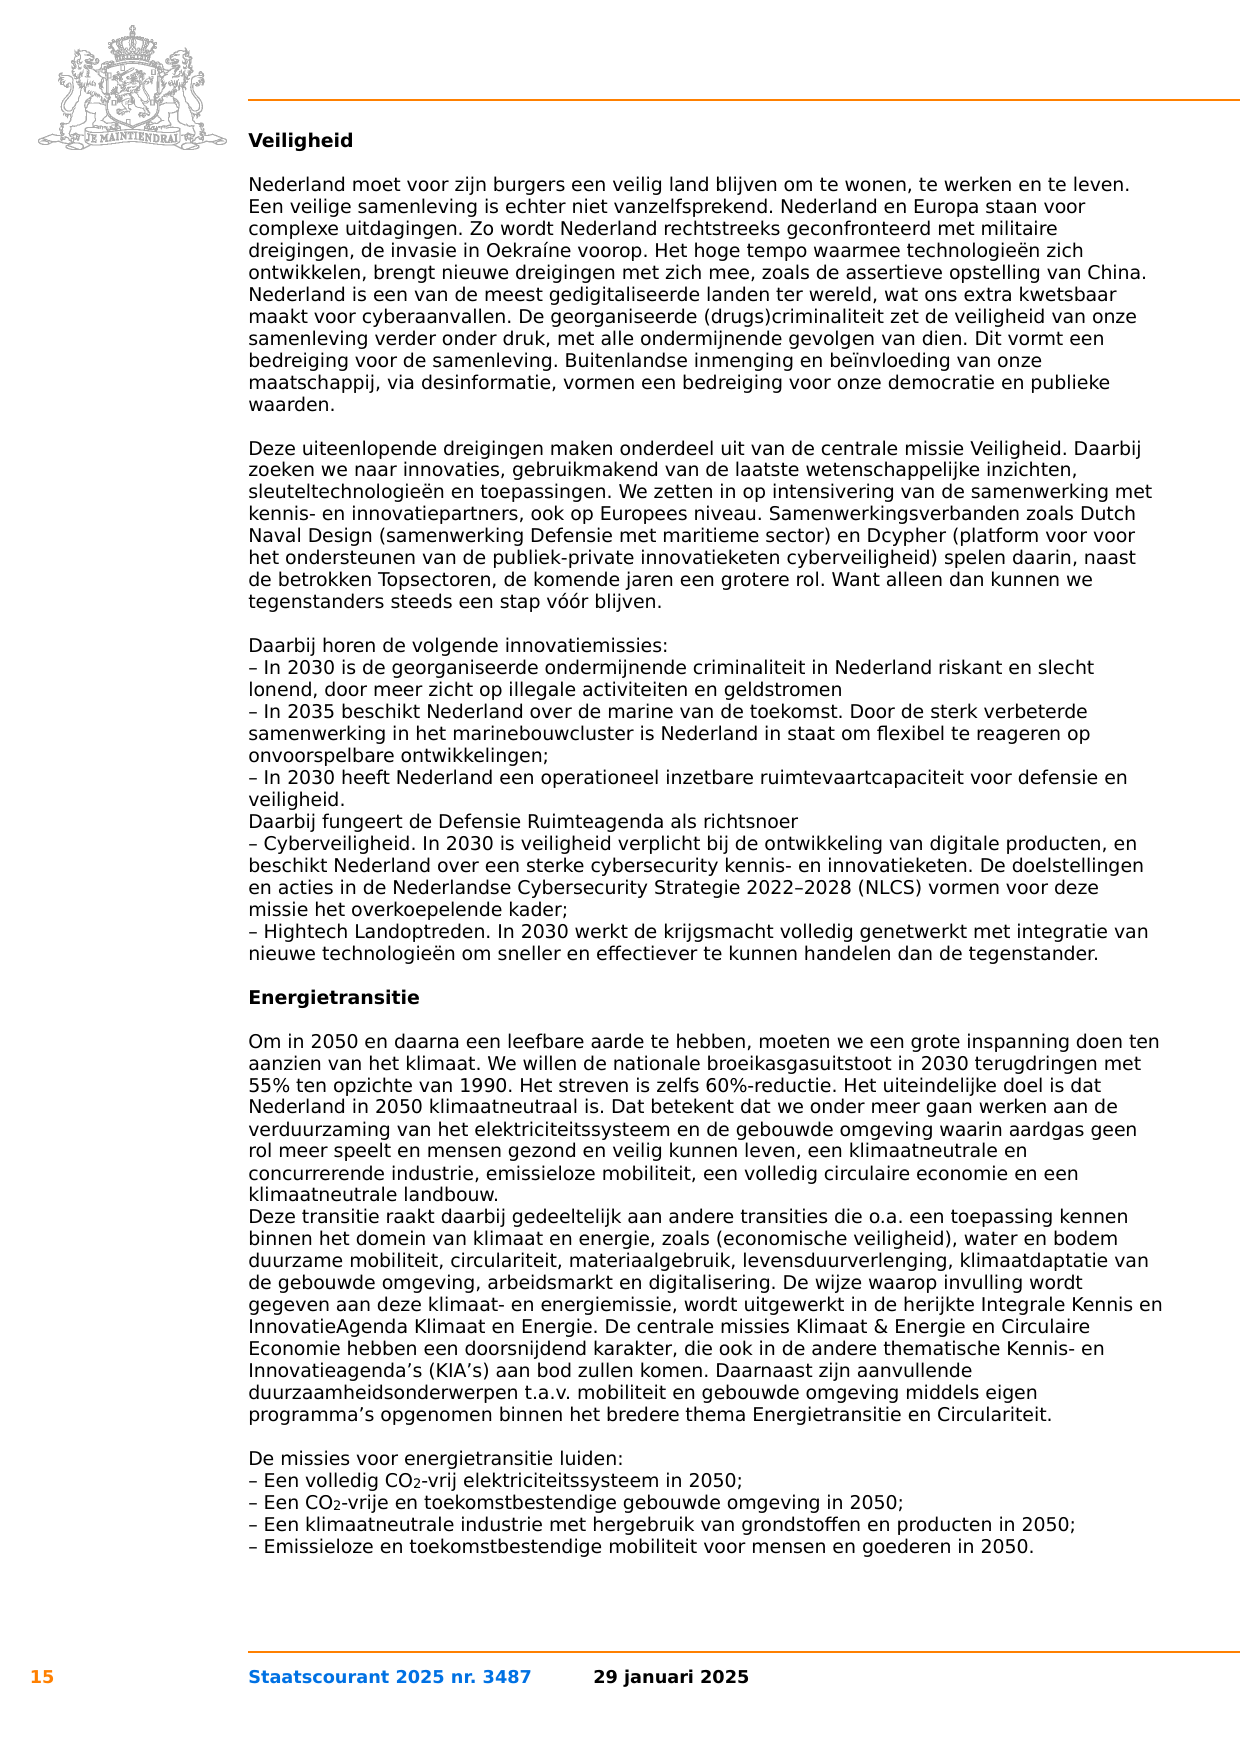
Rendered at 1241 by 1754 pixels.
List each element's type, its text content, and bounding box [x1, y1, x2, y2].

text Om in 2050 en daarna een leefbare aarde te hebben, moeten we een grote inspanning doen ten aanzien van het klimaat. We willen de nationale broeikasgasuitstoot in 2030 terugdringen met 55% ten opzichte van 1990. Het streven is zelfs 60%-reductie. Het uiteindelijke doel is dat Nederland in 2050 klimaatneutraal is. Dat betekent dat we onder meer gaan werken aan de verduurzaming van het elektriciteitssysteem en de gebouwde omgeving waarin aardgas geen rol meer speelt en mensen gezond en veilig kunnen leven, een klimaatneutrale en concurrerende industrie, emissieloze mobiliteit, een volledig circulaire economie en een klimaatneutrale landbouw. [248, 1031, 1163, 1206]
text – Een volledig CO2-vrij elektriciteitssysteem in 2050; [248, 1470, 1163, 1492]
text Nederland moet voor zijn burgers een veilig land blijven om te wonen, te werken en te leven. Een veilige samenleving is echter niet vanzelfsprekend. Nederland en Europa staan voor complexe uitdagingen. Zo wordt Nederland rechtstreeks geconfronteerd met militaire dreigingen, de invasie in Oekraíne voorop. Het hoge tempo waarmee technologieën zich ontwikkelen, brengt nieuwe dreigingen met zich mee, zoals de assertieve opstelling van China. Nederland is een van de meest gedigitaliseerde landen ter wereld, wat ons extra kwetsbaar maakt voor cyberaanvallen. De georganiseerde (drugs)criminaliteit zet de veiligheid van onze samenleving verder onder druk, met alle ondermijnende gevolgen van dien. Dit vormt een bedreiging voor de samenleving. Buitenlandse inmenging en beïnvloeding van onze maatschappij, via desinformatie, vormen een bedreiging voor onze democratie en publieke waarden. [248, 174, 1163, 416]
subtitle Veiligheid [248, 130, 1163, 152]
text – In 2030 is de georganiseerde ondermijnende criminaliteit in Nederland riskant en slecht lonend, door meer zicht op illegale activiteiten en geldstromen [248, 657, 1163, 701]
text Daarbij fungeert de Defensie Ruimteagenda als richtsnoer [248, 811, 1163, 833]
text Deze transitie raakt daarbij gedeeltelijk aan andere transities die o.a. een toepassing kennen binnen het domein van klimaat en energie, zoals (economische veiligheid), water en bodem duurzame mobiliteit, circulariteit, materiaalgebruik, levensduurverlenging, klimaatdaptatie van de gebouwde omgeving, arbeidsmarkt en digitalisering. De wijze waarop invulling wordt gegeven aan deze klimaat- en energiemissie, wordt uitgewerkt in de herijkte Integrale Kennis en InnovatieAgenda Klimaat en Energie. De centrale missies Klimaat & Energie en Circulaire Economie hebben een doorsnijdend karakter, die ook in de andere thematische Kennis- en Innovatieagenda’s (KIA’s) aan bod zullen komen. Daarnaast zijn aanvullende duurzaamheidsonderwerpen t.a.v. mobiliteit en gebouwde omgeving middels eigen programma’s opgenomen binnen het bredere thema Energietransitie en Circulariteit. [248, 1206, 1163, 1426]
text – Cyberveiligheid. In 2030 is veiligheid verplicht bij de ontwikkeling van digitale producten, en beschikt Nederland over een sterke cybersecurity kennis- en innovatieketen. De doelstellingen en acties in de Nederlandse Cybersecurity Strategie 2022–2028 (NLCS) vormen voor deze missie het overkoepelende kader; [248, 833, 1163, 921]
text De missies voor energietransitie luiden: [248, 1448, 1163, 1470]
text – Emissieloze en toekomstbestendige mobiliteit voor mensen en goederen in 2050. [248, 1536, 1163, 1558]
subtitle Energietransitie [248, 987, 1163, 1009]
text – Hightech Landoptreden. In 2030 werkt de krijgsmacht volledig genetwerkt met integratie van nieuwe technologieën om sneller en effectiever te kunnen handelen dan de tegenstander. [248, 921, 1163, 965]
text – In 2030 heeft Nederland een operationeel inzetbare ruimtevaartcapaciteit voor defensie en veiligheid. [248, 767, 1163, 811]
text – Een CO2-vrije en toekomstbestendige gebouwde omgeving in 2050; [248, 1492, 1163, 1514]
text – Een klimaatneutrale industrie met hergebruik van grondstoffen en producten in 2050; [248, 1514, 1163, 1536]
picture [38, 25, 227, 150]
text Deze uiteenlopende dreigingen maken onderdeel uit van de centrale missie Veiligheid. Daarbij zoeken we naar innovaties, gebruikmakend van de laatste wetenschappelijke inzichten, sleuteltechnologieën en toepassingen. We zetten in op intensivering van de samenwerking met kennis- en innovatiepartners, ook op Europees niveau. Samenwerkingsverbanden zoals Dutch Naval Design (samenwerking Defensie met maritieme sector) en Dcypher (platform voor voor het ondersteunen van de publiek-private innovatieketen cyberveiligheid) spelen daarin, naast de betrokken Topsectoren, de komende jaren een grotere rol. Want alleen dan kunnen we tegenstanders steeds een stap vóór blijven. [248, 437, 1163, 613]
text – In 2035 beschikt Nederland over de marine van de toekomst. Door de sterk verbeterde samenwerking in het marinebouwcluster is Nederland in staat om flexibel te reageren op onvoorspelbare ontwikkelingen; [248, 701, 1163, 767]
text Daarbij horen de volgende innovatiemissies: [248, 635, 1163, 657]
